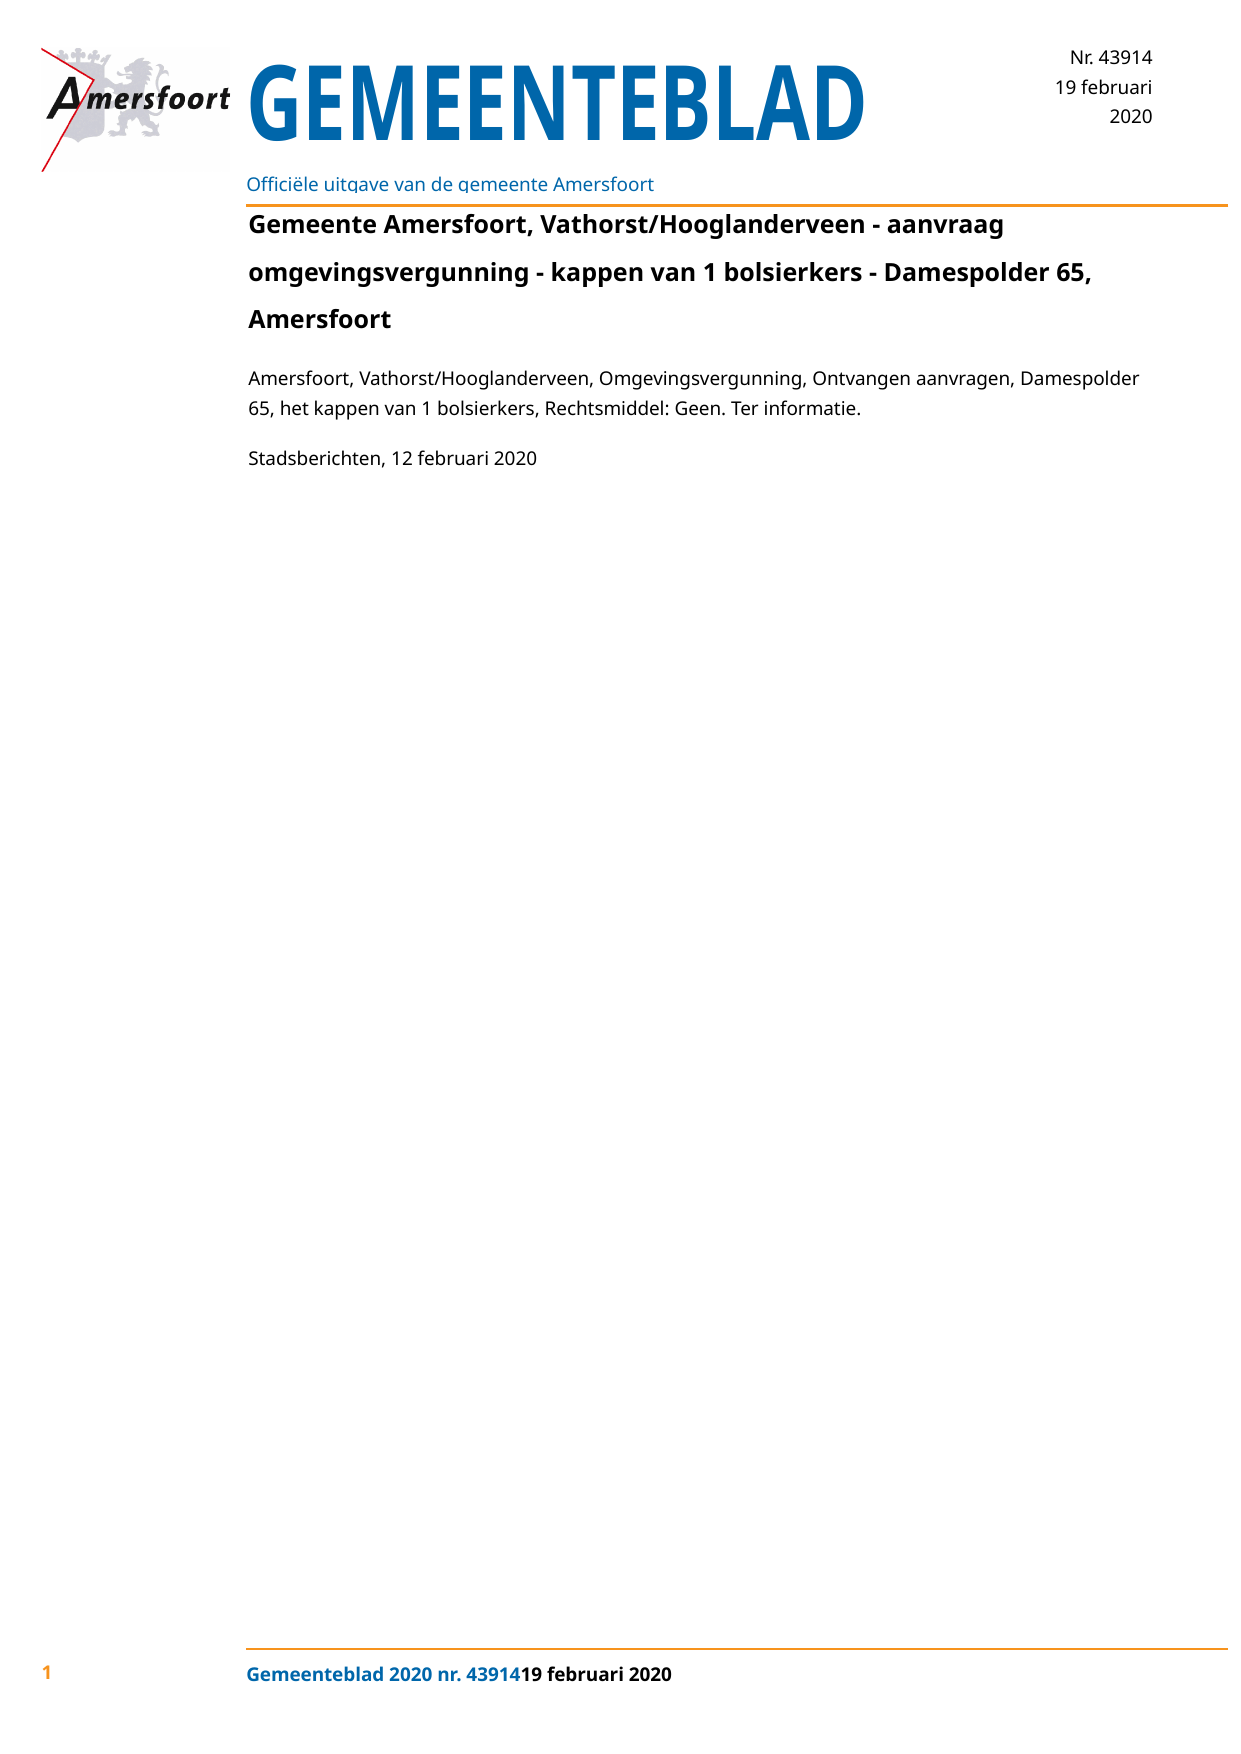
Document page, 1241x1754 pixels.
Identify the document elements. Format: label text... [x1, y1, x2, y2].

text Gemeente Amersfoort, Vathorst/Hooglanderveen - aanvraag omgevingsvergunning - kappen van 1 bolsierkers - Damespolder 65, Amersfoort [248, 207, 1152, 336]
text Stadsberichten, 12 februari 2020 [248, 446, 1152, 471]
text Amersfoort, Vathorst/Hooglanderveen, Omgevingsvergunning, Ontvangen aanvragen, Damespolder 65, het kappen van 1 bolsierkers, Rechtsmiddel: Geen. Ter informatie. [248, 366, 1152, 421]
picture [41, 47, 231, 172]
